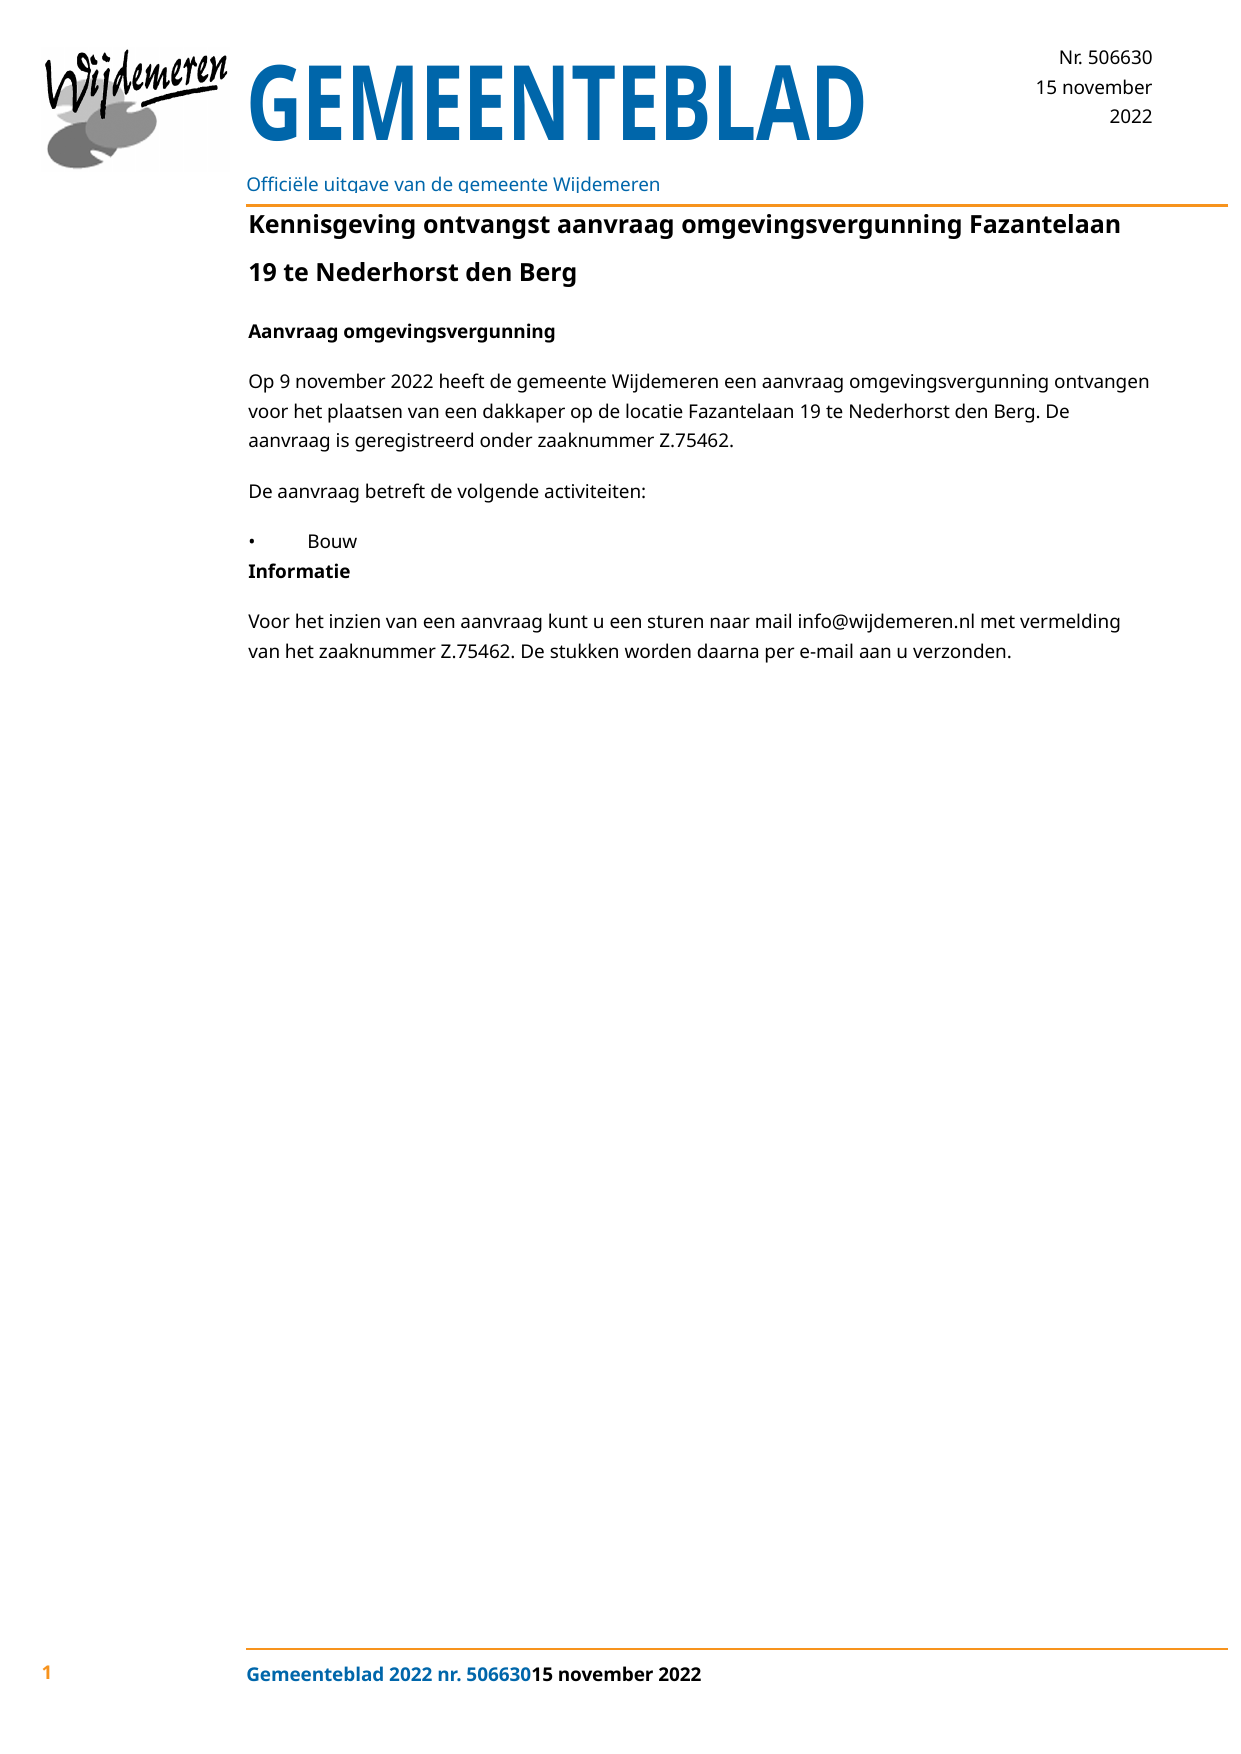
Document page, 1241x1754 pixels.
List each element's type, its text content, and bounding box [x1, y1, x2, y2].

text Aanvraag omgevingsvergunning [248, 318, 1152, 344]
text De aanvraag betreft de volgende activiteiten: [248, 478, 1152, 504]
list Bouw [248, 528, 1152, 554]
text Voor het inzien van een aanvraag kunt u een sturen naar mail info@wijdemeren.nl met vermelding van het zaaknummer Z.75462. De stukken worden daarna per e-mail aan u verzonden. [248, 608, 1152, 664]
picture [41, 47, 231, 172]
text Informatie [248, 558, 1152, 584]
text Op 9 november 2022 heeft de gemeente Wijdemeren een aanvraag omgevingsvergunning ontvangen voor het plaatsen van een dakkaper op de locatie Fazantelaan 19 te Nederhorst den Berg. De aanvraag is geregistreerd onder zaaknummer Z.75462. [248, 368, 1152, 453]
text Kennisgeving ontvangst aanvraag omgevingsvergunning Fazantelaan 19 te Nederhorst den Berg [248, 207, 1152, 288]
